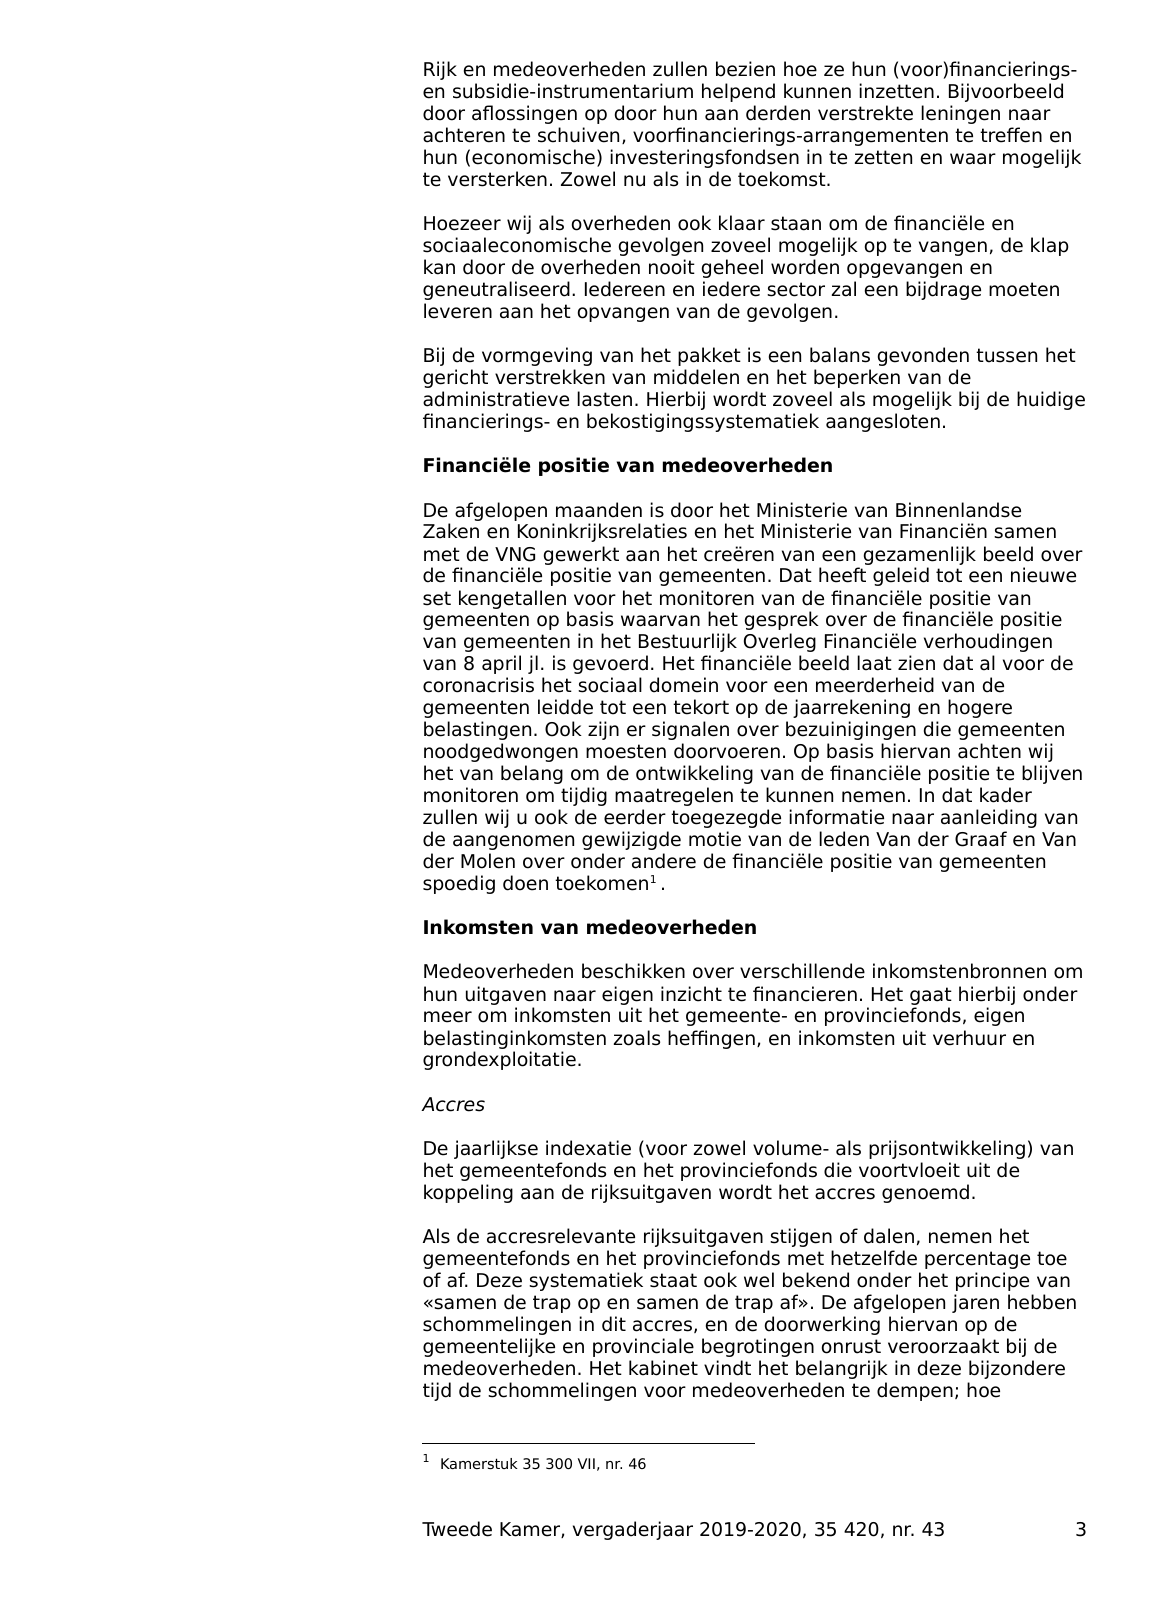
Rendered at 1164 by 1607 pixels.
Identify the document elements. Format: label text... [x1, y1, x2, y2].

subtitle Financiële positie van medeoverheden [422, 455, 1087, 477]
text Als de accresrelevante rijksuitgaven stijgen of dalen, nemen het gemeentefonds en het provinciefonds met hetzelfde percentage toe of af. Deze systematiek staat ook wel bekend onder het principe van «samen de trap op en samen de trap af». De afgelopen jaren hebben schommelingen in dit accres, en de doorwerking hiervan op de gemeentelijke en provinciale begrotingen onrust veroorzaakt bij de medeoverheden. Het kabinet vindt het belangrijk in deze bijzondere tijd de schommelingen voor medeoverheden te dempen; hoe [422, 1226, 1087, 1402]
text De jaarlijkse indexatie (voor zowel volume- als prijsontwikkeling) van het gemeentefonds en het provinciefonds die voortvloeit uit de koppeling aan de rijksuitgaven wordt het accres genoemd. [422, 1138, 1087, 1204]
subtitle Accres [422, 1093, 1087, 1116]
text Hoezeer wij als overheden ook klaar staan om de financiële en sociaaleconomische gevolgen zoveel mogelijk op te vangen, de klap kan door de overheden nooit geheel worden opgevangen en geneutraliseerd. Iedereen en iedere sector zal een bijdrage moeten leveren aan het opvangen van de gevolgen. [422, 213, 1087, 323]
text Medeoverheden beschikken over verschillende inkomstenbronnen om hun uitgaven naar eigen inzicht te financieren. Het gaat hierbij onder meer om inkomsten uit het gemeente- en provinciefonds, eigen belastinginkomsten zoals heffingen, en inkomsten uit verhuur en grondexploitatie. [422, 961, 1087, 1071]
text Kamerstuk 35 300 VII, nr. 46 [422, 1452, 1087, 1474]
subtitle Inkomsten van medeoverheden [422, 917, 1087, 939]
text Bij de vormgeving van het pakket is een balans gevonden tussen het gericht verstrekken van middelen en het beperken van de administratieve lasten. Hierbij wordt zoveel als mogelijk bij de huidige financierings- en bekostigingssystematiek aangesloten. [422, 345, 1087, 433]
text Rijk en medeoverheden zullen bezien hoe ze hun (voor)financierings- en subsidie-instrumentarium helpend kunnen inzetten. Bijvoorbeeld door aflossingen op door hun aan derden verstrekte leningen naar achteren te schuiven, voorfinancierings-arrangementen te treffen en hun (economische) investeringsfondsen in te zetten en waar mogelijk te versterken. Zowel nu als in de toekomst. [422, 59, 1087, 191]
text De afgelopen maanden is door het Ministerie van Binnenlandse Zaken en Koninkrijksrelaties en het Ministerie van Financiën samen met de VNG gewerkt aan het creëren van een gezamenlijk beeld over de financiële positie van gemeenten. Dat heeft geleid tot een nieuwe set kengetallen voor het monitoren van de financiële positie van gemeenten op basis waarvan het gesprek over de financiële positie van gemeenten in het Bestuurlijk Overleg Financiële verhoudingen van 8 april jl. is gevoerd. Het financiële beeld laat zien dat al voor de coronacrisis het sociaal domein voor een meerderheid van de gemeenten leidde tot een tekort op de jaarrekening en hogere belastingen. Ook zijn er signalen over bezuinigingen die gemeenten noodgedwongen moesten doorvoeren. Op basis hiervan achten wij het van belang om de ontwikkeling van de financiële positie te blijven monitoren om tijdig maatregelen te kunnen nemen. In dat kader zullen wij u ook de eerder toegezegde informatie naar aanleiding van de aangenomen gewijzigde motie van de leden Van der Graaf en Van der Molen over onder andere de financiële positie van gemeenten spoedig doen toekomen. [422, 499, 1087, 895]
